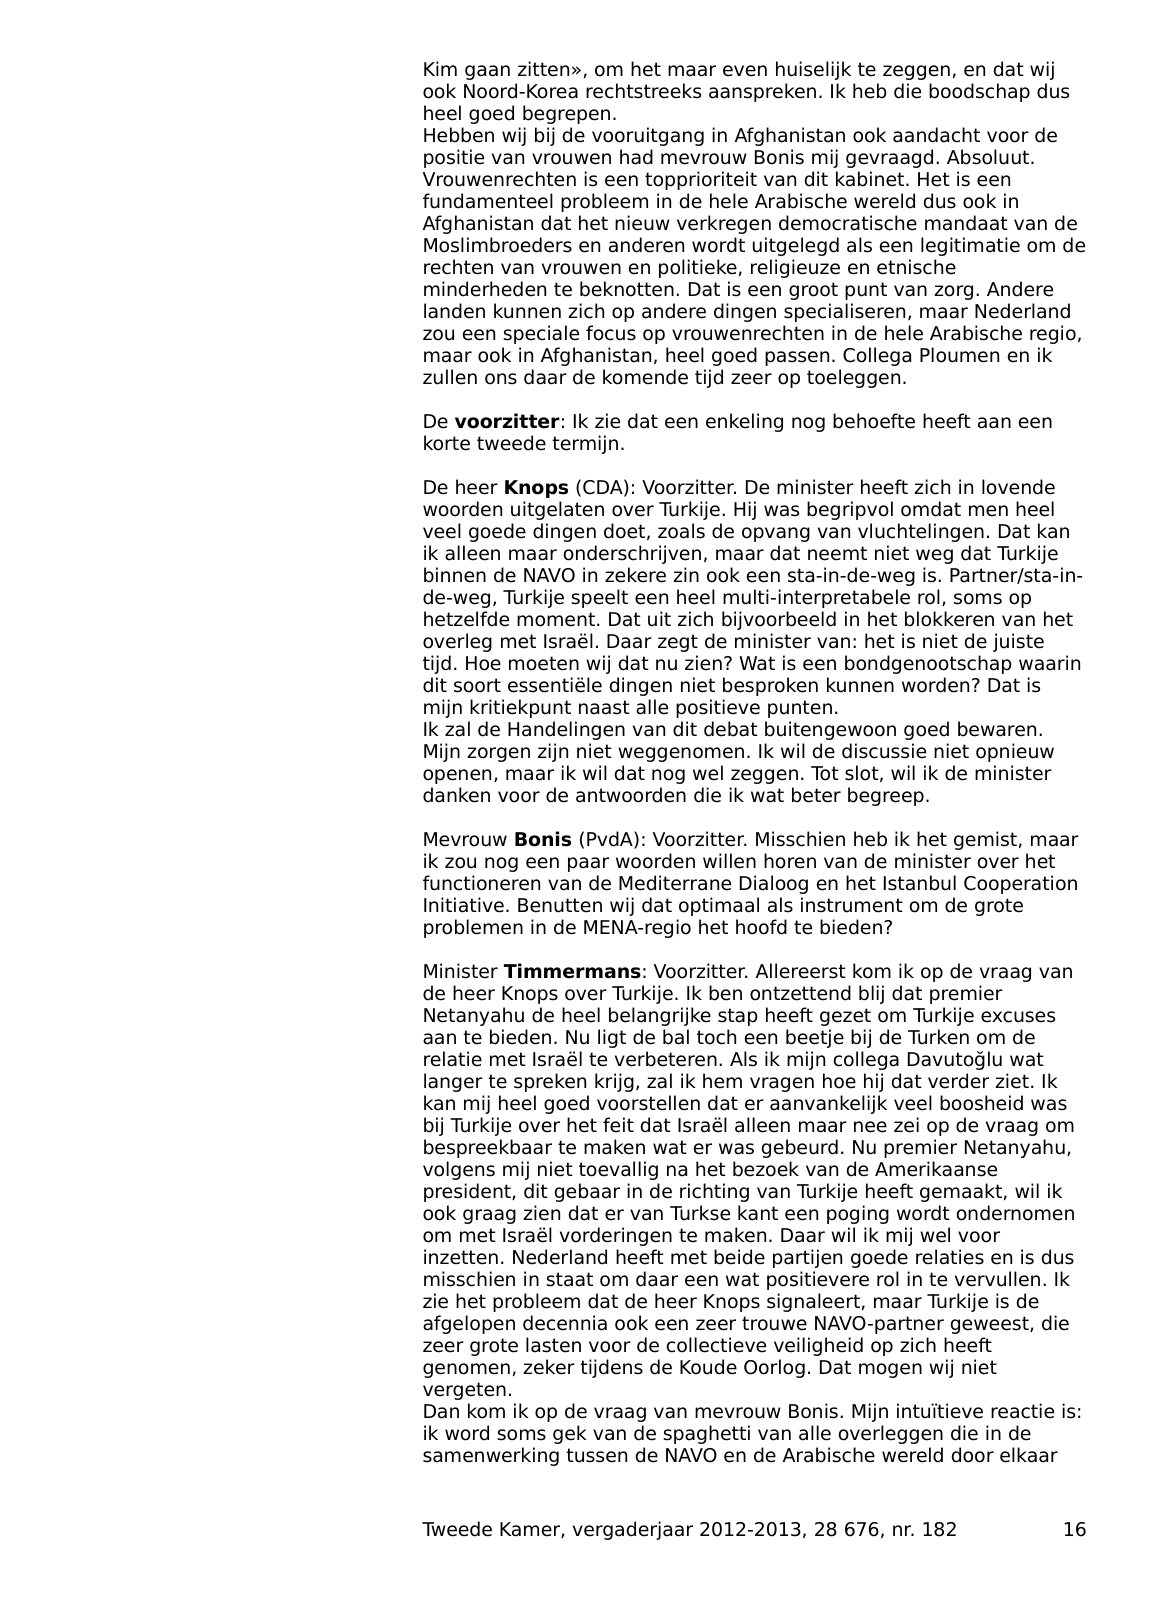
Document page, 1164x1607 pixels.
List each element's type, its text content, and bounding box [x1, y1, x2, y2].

text De heer Knops (CDA): Voorzitter. De minister heeft zich in lovende woorden uitgelaten over Turkije. Hij was begripvol omdat men heel veel goede dingen doet, zoals de opvang van vluchtelingen. Dat kan ik alleen maar onderschrijven, maar dat neemt niet weg dat Turkije binnen de NAVO in zekere zin ook een sta-in-de-weg is. Partner/sta-in-de-weg, Turkije speelt een heel multi-interpretabele rol, soms op hetzelfde moment. Dat uit zich bijvoorbeeld in het blokkeren van het overleg met Israël. Daar zegt de minister van: het is niet de juiste tijd. Hoe moeten wij dat nu zien? Wat is een bondgenootschap waarin dit soort essentiële dingen niet besproken kunnen worden? Dat is mijn kritiekpunt naast alle positieve punten. [422, 477, 1087, 719]
text Kim gaan zitten», om het maar even huiselijk te zeggen, en dat wij ook Noord-Korea rechtstreeks aanspreken. Ik heb die boodschap dus heel goed begrepen. [422, 59, 1087, 125]
text Hebben wij bij de vooruitgang in Afghanistan ook aandacht voor de positie van vrouwen had mevrouw Bonis mij gevraagd. Absoluut. Vrouwenrechten is een topprioriteit van dit kabinet. Het is een fundamenteel probleem in de hele Arabische wereld dus ook in Afghanistan dat het nieuw verkregen democratische mandaat van de Moslimbroeders en anderen wordt uitgelegd als een legitimatie om de rechten van vrouwen en politieke, religieuze en etnische minderheden te beknotten. Dat is een groot punt van zorg. Andere landen kunnen zich op andere dingen specialiseren, maar Nederland zou een speciale focus op vrouwenrechten in de hele Arabische regio, maar ook in Afghanistan, heel goed passen. Collega Ploumen en ik zullen ons daar de komende tijd zeer op toeleggen. [422, 125, 1087, 389]
text Dan kom ik op de vraag van mevrouw Bonis. Mijn intuïtieve reactie is: ik word soms gek van de spaghetti van alle overleggen die in de samenwerking tussen de NAVO en de Arabische wereld door elkaar [422, 1401, 1087, 1467]
text Ik zal de Handelingen van dit debat buitengewoon goed bewaren. Mijn zorgen zijn niet weggenomen. Ik wil de discussie niet opnieuw openen, maar ik wil dat nog wel zeggen. Tot slot, wil ik de minister danken voor de antwoorden die ik wat beter begreep. [422, 719, 1087, 807]
text Mevrouw Bonis (PvdA): Voorzitter. Misschien heb ik het gemist, maar ik zou nog een paar woorden willen horen van de minister over het functioneren van de Mediterrane Dialoog en het Istanbul Cooperation Initiative. Benutten wij dat optimaal als instrument om de grote problemen in de MENA-regio het hoofd te bieden? [422, 829, 1087, 939]
text Minister Timmermans: Voorzitter. Allereerst kom ik op de vraag van de heer Knops over Turkije. Ik ben ontzettend blij dat premier Netanyahu de heel belangrijke stap heeft gezet om Turkije excuses aan te bieden. Nu ligt de bal toch een beetje bij de Turken om de relatie met Israël te verbeteren. Als ik mijn collega Davutoğlu wat langer te spreken krijg, zal ik hem vragen hoe hij dat verder ziet. Ik kan mij heel goed voorstellen dat er aanvankelijk veel boosheid was bij Turkije over het feit dat Israël alleen maar nee zei op de vraag om bespreekbaar te maken wat er was gebeurd. Nu premier Netanyahu, volgens mij niet toevallig na het bezoek van de Amerikaanse president, dit gebaar in de richting van Turkije heeft gemaakt, wil ik ook graag zien dat er van Turkse kant een poging wordt ondernomen om met Israël vorderingen te maken. Daar wil ik mij wel voor inzetten. Nederland heeft met beide partijen goede relaties en is dus misschien in staat om daar een wat positievere rol in te vervullen. Ik zie het probleem dat de heer Knops signaleert, maar Turkije is de afgelopen decennia ook een zeer trouwe NAVO-partner geweest, die zeer grote lasten voor de collectieve veiligheid op zich heeft genomen, zeker tijdens de Koude Oorlog. Dat mogen wij niet vergeten. [422, 961, 1087, 1401]
text De voorzitter: Ik zie dat een enkeling nog behoefte heeft aan een korte tweede termijn. [422, 411, 1087, 455]
